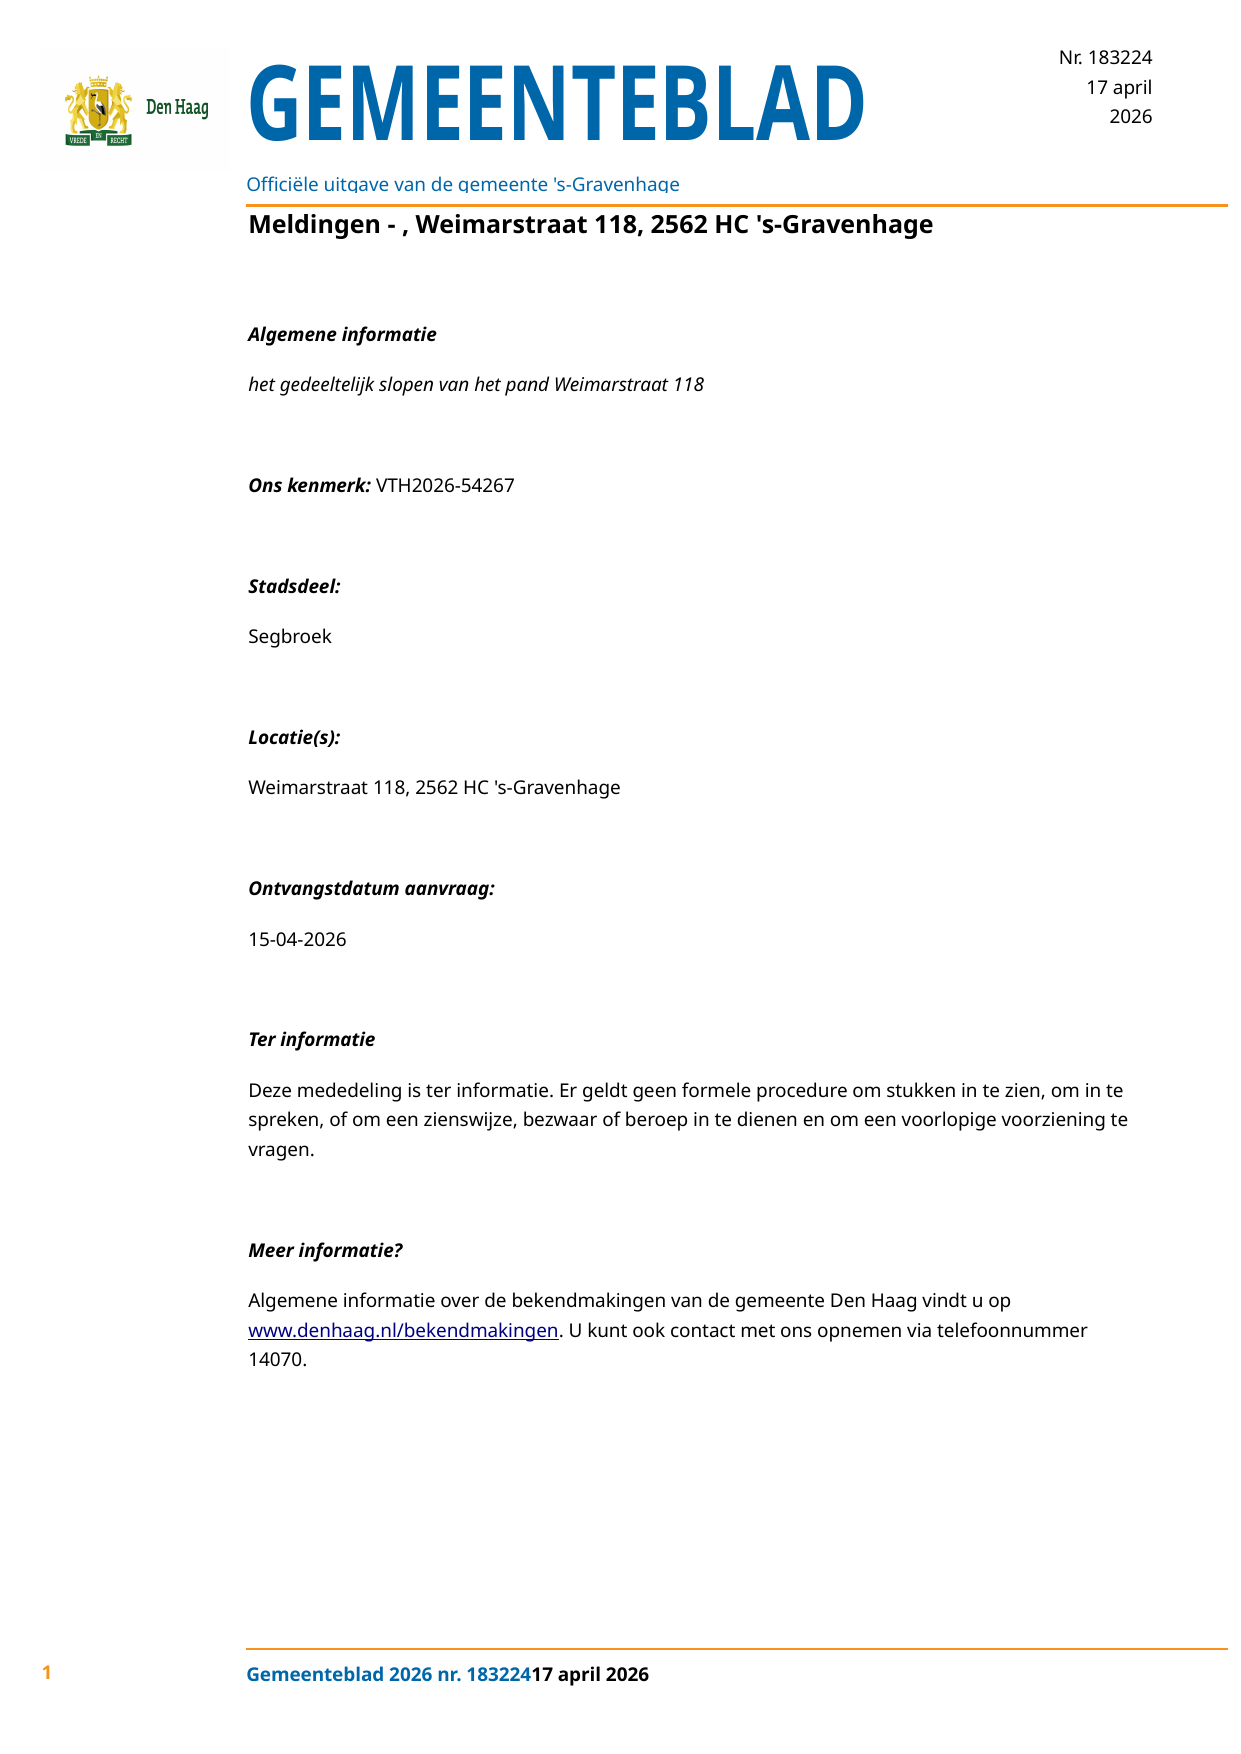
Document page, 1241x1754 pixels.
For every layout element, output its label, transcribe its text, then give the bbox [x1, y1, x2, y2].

text Deze mededeling is ter informatie. Er geldt geen formele procedure om stukken in te zien, om in te spreken, of om een zienswijze, bezwaar of beroep in te dienen en om een voorlopige voorziening te vragen. [248, 1077, 1152, 1162]
text Ter informatie [248, 1027, 1152, 1052]
text Ons kenmerk: VTH2026-54267 [248, 472, 1152, 498]
text Meldingen - , Weimarstraat 118, 2562 HC 's-Gravenhage [248, 207, 1152, 241]
text Segbroek [248, 623, 1152, 649]
text Ontvangstdatum aanvraag: [248, 875, 1152, 901]
picture [41, 47, 231, 172]
text 15-04-2026 [248, 926, 1152, 951]
text Locatie(s): [248, 724, 1152, 750]
text Algemene informatie [248, 321, 1152, 346]
text Stadsdeel: [248, 573, 1152, 598]
text Weimarstraat 118, 2562 HC 's-Gravenhage [248, 774, 1152, 800]
text Meer informatie? [248, 1237, 1152, 1263]
text het gedeeltelijk slopen van het pand Weimarstraat 118 [248, 371, 1152, 397]
text Algemene informatie over de bekendmakingen van de gemeente Den Haag vindt u op www.denhaag.nl/bekendmakingen. U kunt ook contact met ons opnemen via telefoonnummer 14070. [248, 1287, 1152, 1372]
